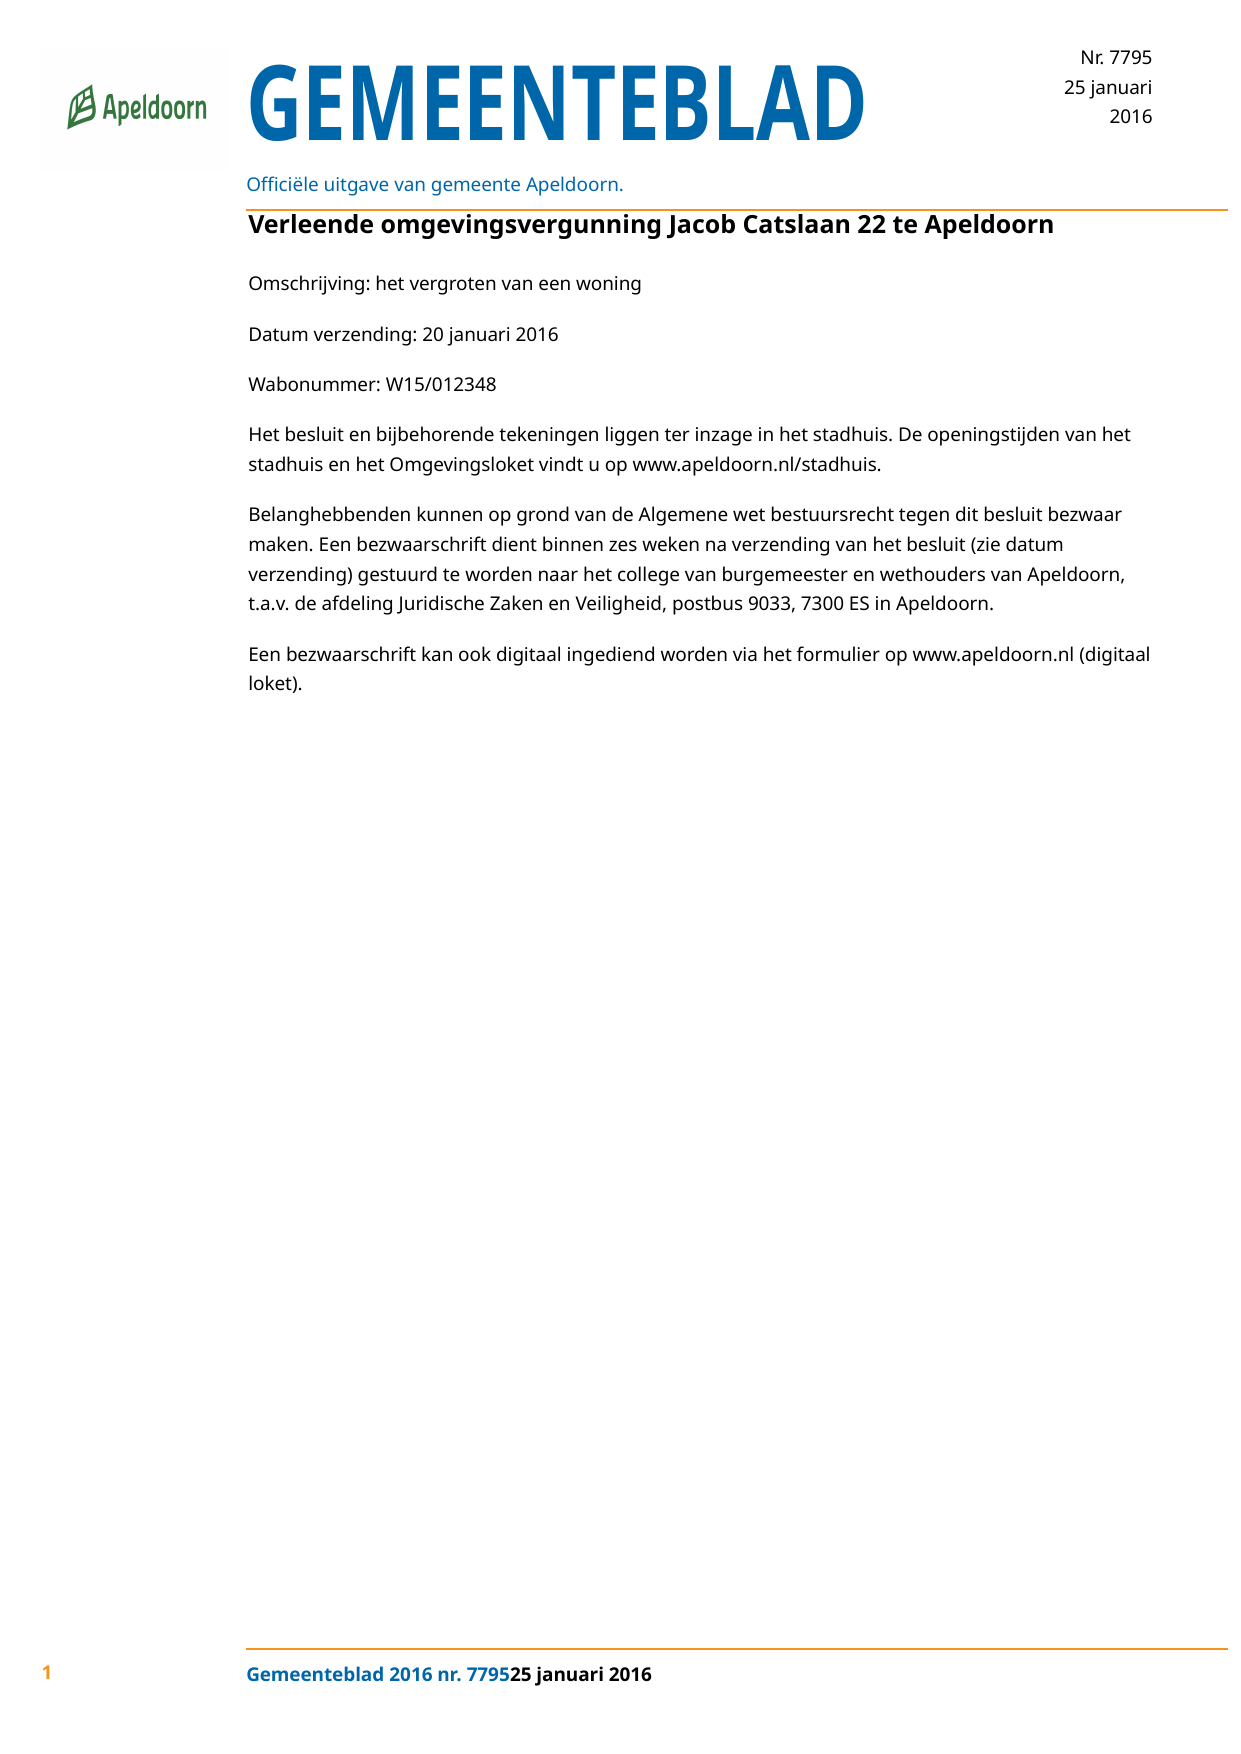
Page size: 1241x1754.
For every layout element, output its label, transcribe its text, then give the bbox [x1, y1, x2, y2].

text Belanghebbenden kunnen op grond van de Algemene wet bestuursrecht tegen dit besluit bezwaar maken. Een bezwaarschrift dient binnen zes weken na verzending van het besluit (zie datum verzending) gestuurd te worden naar het college van burgemeester en wethouders van Apeldoorn, t.a.v. de afdeling Juridische Zaken en Veiligheid, postbus 9033, 7300 ES in Apeldoorn. [248, 502, 1152, 616]
text Wabonummer: W15/012348 [248, 371, 1152, 397]
picture [41, 47, 231, 172]
text Omschrijving: het vergroten van een woning [248, 270, 1152, 296]
text Datum verzending: 20 januari 2016 [248, 321, 1152, 346]
text Het besluit en bijbehorende tekeningen liggen ter inzage in het stadhuis. De openingstijden van het stadhuis en het Omgevingsloket vindt u op www.apeldoorn.nl/stadhuis. [248, 422, 1152, 477]
text Een bezwaarschrift kan ook digitaal ingediend worden via het formulier op www.apeldoorn.nl (digitaal loket). [248, 641, 1152, 696]
text Verleende omgevingsvergunning Jacob Catslaan 22 te Apeldoorn [248, 211, 1152, 241]
